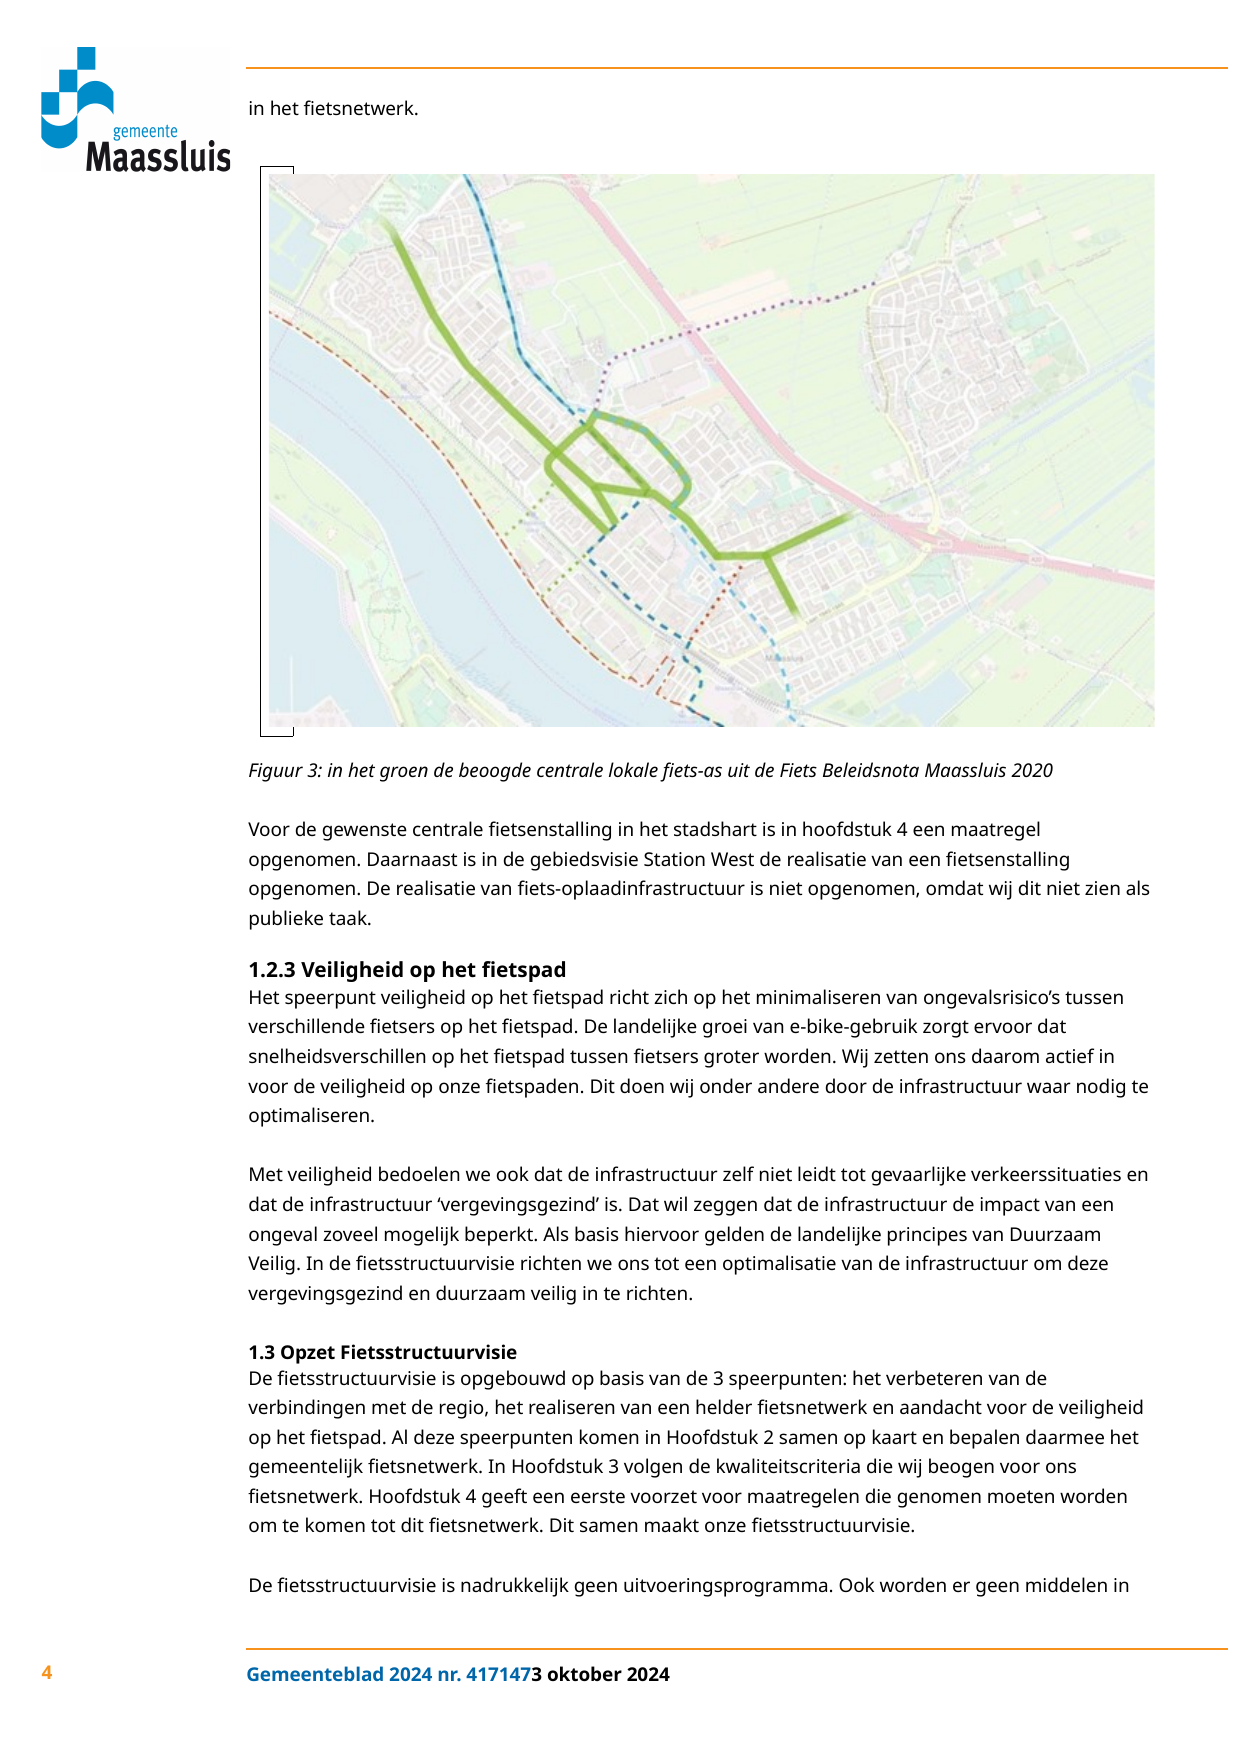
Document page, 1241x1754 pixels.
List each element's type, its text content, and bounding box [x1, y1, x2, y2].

text Met veiligheid bedoelen we ook dat de infrastructuur zelf niet leidt tot gevaarlijke verkeerssituaties en dat de infrastructuur ‘vergevingsgezind’ is. Dat wil zeggen dat de infrastructuur de impact van een ongeval zoveel mogelijk beperkt. Als basis hiervoor gelden de landelijke principes van Duurzaam Veilig. In de fietsstructuurvisie richten we ons tot een optimalisatie van de infrastructuur om deze vergevingsgezind en duurzaam veilig in te richten. [248, 1162, 1152, 1306]
picture [41, 47, 231, 172]
text 1.3 Opzet Fietsstructuurvisie [248, 1339, 1152, 1365]
picture [41, 47, 77, 92]
text Voor de gewenste centrale fietsenstalling in het stadshart is in hoofdstuk 4 een maatregel opgenomen. Daarnaast is in de gebiedsvisie Station West de realisatie van een fietsenstalling opgenomen. De realisatie van fiets-oplaadinfrastructuur is niet opgenomen, omdat wij dit niet zien als publieke taak. [248, 816, 1152, 931]
text 1.2.3 Veiligheid op het fietspad [248, 956, 1152, 984]
text Figuur 3: in het groen de beoogde centrale lokale fiets-as uit de Fiets Beleidsnota Maassluis 2020 [248, 757, 1152, 783]
text De fietsstructuurvisie is nadrukkelijk geen uitvoeringsprogramma. Ook worden er geen middelen in [248, 1572, 1152, 1598]
picture [268, 174, 1155, 727]
text Het speerpunt veiligheid op het fietspad richt zich op het minimaliseren van ongevalsrisico’s tussen verschillende fietsers op het fietspad. De landelijke groei van e-bike-gebruik zorgt ervoor dat snelheidsverschillen op het fietspad tussen fietsers groter worden. Wij zetten ons daarom actief in voor de veiligheid op onze fietspaden. Dit doen wij onder andere door de infrastructuur waar nodig te optimaliseren. [248, 984, 1152, 1128]
text in het fietsnetwerk. [248, 95, 1152, 121]
text De fietsstructuurvisie is opgebouwd op basis van de 3 speerpunten: het verbeteren van de verbindingen met de regio, het realiseren van een helder fietsnetwerk en aandacht voor de veiligheid op het fietspad. Al deze speerpunten komen in Hoofdstuk 2 samen op kaart en bepalen daarmee het gemeentelijk fietsnetwerk. In Hoofdstuk 3 volgen de kwaliteitscriteria die wij beogen voor ons fietsnetwerk. Hoofdstuk 4 geeft een eerste voorzet voor maatregelen die genomen moeten worden om te komen tot dit fietsnetwerk. Dit samen maakt onze fietsstructuurvisie. [248, 1365, 1152, 1538]
